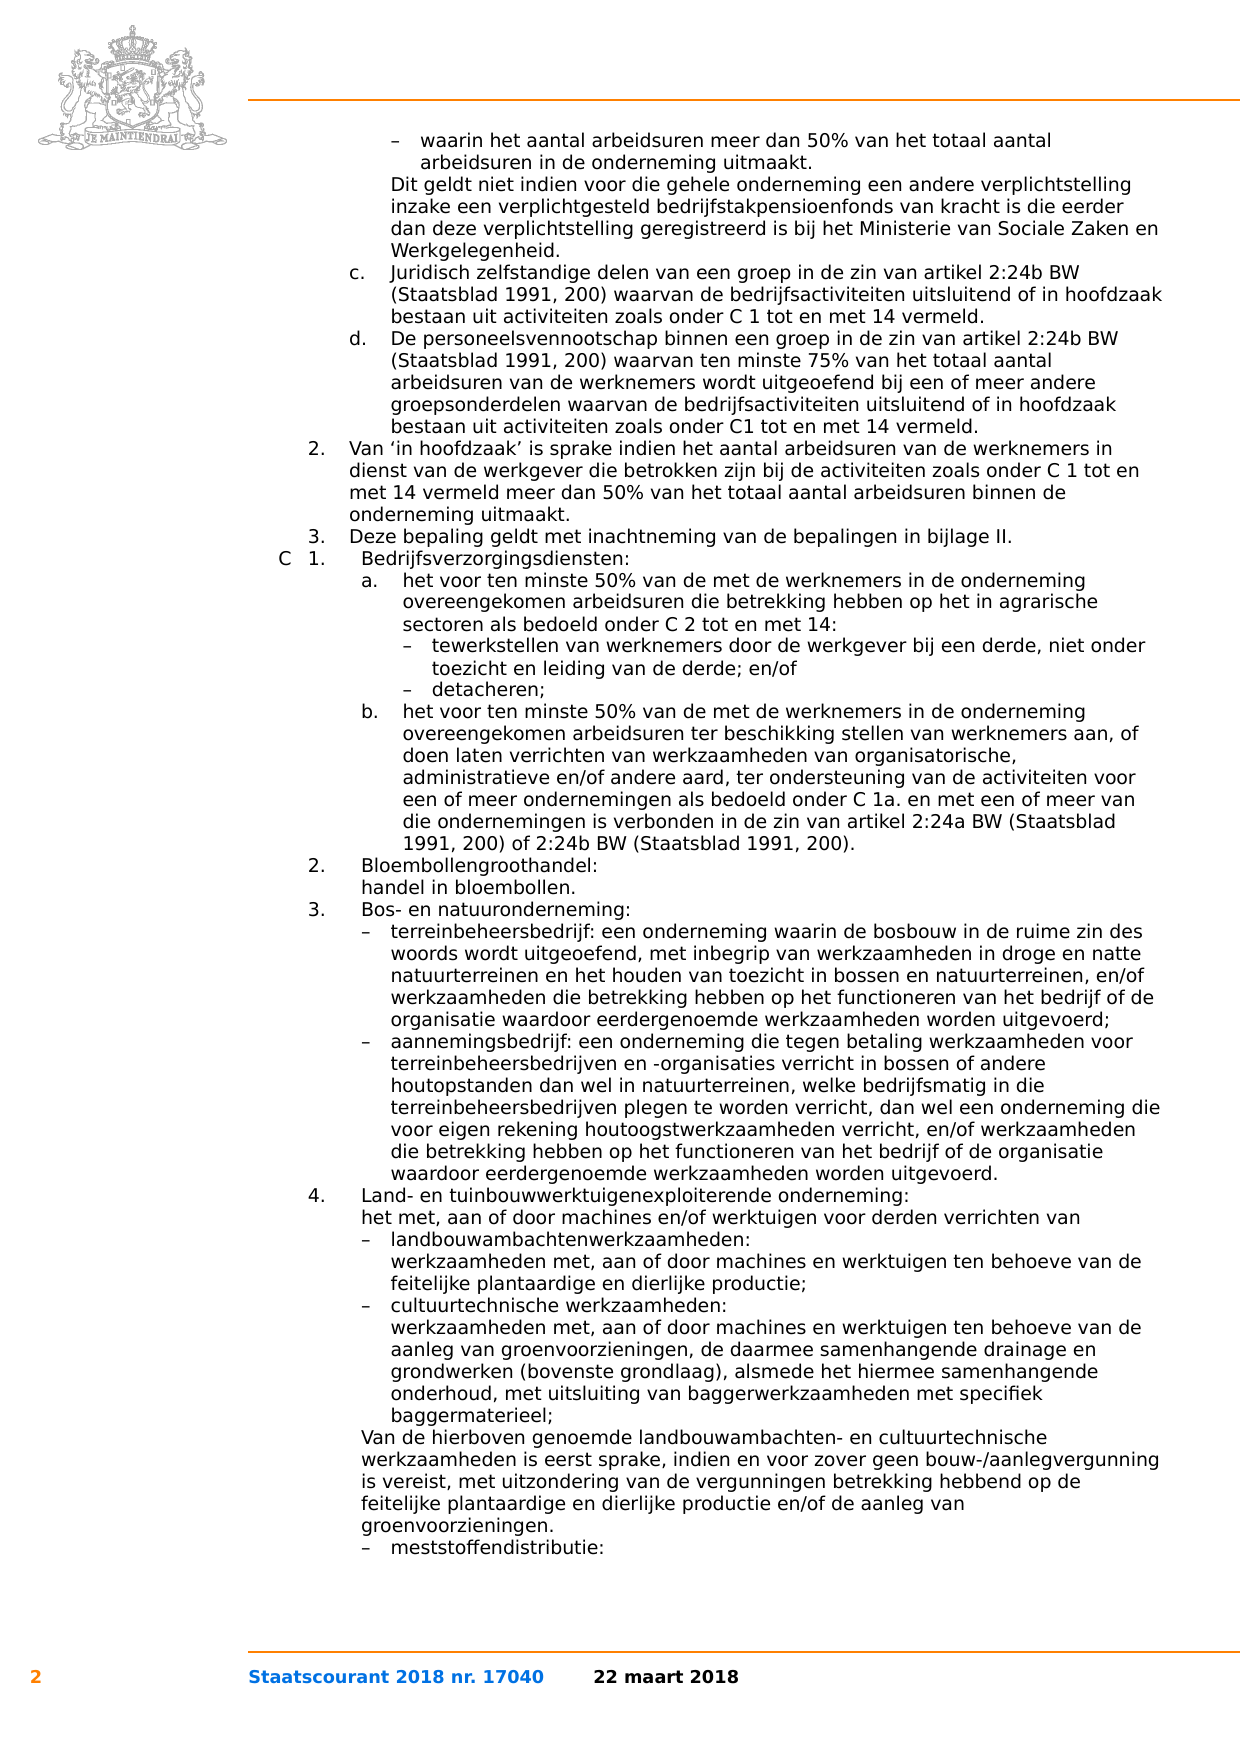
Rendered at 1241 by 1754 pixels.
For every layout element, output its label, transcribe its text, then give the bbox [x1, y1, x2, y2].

text 3. Bos- en natuuronderneming: [308, 899, 1163, 921]
text 3. Deze bepaling geldt met inachtneming van de bepalingen in bijlage II. [308, 526, 1163, 547]
text – detacheren; [402, 679, 1163, 701]
text 4. Land- en tuinbouwwerktuigenexploiterende onderneming: [308, 1185, 1163, 1207]
text C 1. Bedrijfsverzorgingsdiensten: [278, 547, 1163, 569]
text Dit geldt niet indien voor die gehele onderneming een andere verplichtstelling inzake een verplichtgesteld bedrijfstakpensioenfonds van kracht is die eerder dan deze verplichtstelling geregistreerd is bij het Ministerie van Sociale Zaken en Werkgelegenheid. [390, 174, 1163, 262]
text – cultuurtechnische werkzaamheden: [361, 1295, 1163, 1317]
text c. Juridisch zelfstandige delen van een groep in de zin van artikel 2:24b BW (Staatsblad 1991, 200) waarvan de bedrijfsactiviteiten uitsluitend of in hoofdzaak bestaan uit activiteiten zoals onder C 1 tot en met 14 vermeld. [349, 262, 1163, 328]
text – aannemingsbedrijf: een onderneming die tegen betaling werkzaamheden voor terreinbeheersbedrijven en -organisaties verricht in bossen of andere houtopstanden dan wel in natuurterreinen, welke bedrijfsmatig in die terreinbeheersbedrijven plegen te worden verricht, dan wel een onderneming die voor eigen rekening houtoogstwerkzaamheden verricht, en/of werkzaamheden die betrekking hebben op het functioneren van het bedrijf of de organisatie waardoor eerdergenoemde werkzaamheden worden uitgevoerd. [361, 1031, 1163, 1185]
text – tewerkstellen van werknemers door de werkgever bij een derde, niet onder toezicht en leiding van de derde; en/of [402, 635, 1163, 679]
text werkzaamheden met, aan of door machines en werktuigen ten behoeve van de feitelijke plantaardige en dierlijke productie; [390, 1251, 1163, 1295]
text 2. Van ‘in hoofdzaak’ is sprake indien het aantal arbeidsuren van de werknemers in dienst van de werkgever die betrokken zijn bij de activiteiten zoals onder C 1 tot en met 14 vermeld meer dan 50% van het totaal aantal arbeidsuren binnen de onderneming uitmaakt. [308, 438, 1163, 526]
text b. het voor ten minste 50% van de met de werknemers in de onderneming overeengekomen arbeidsuren ter beschikking stellen van werknemers aan, of doen laten verrichten van werkzaamheden van organisatorische, administratieve en/of andere aard, ter ondersteuning van de activiteiten voor een of meer ondernemingen als bedoeld onder C 1a. en met een of meer van die ondernemingen is verbonden in de zin van artikel 2:24a BW (Staatsblad 1991, 200) of 2:24b BW (Staatsblad 1991, 200). [361, 701, 1163, 855]
text – meststoffendistributie: [361, 1537, 1163, 1558]
text d. De personeelsvennootschap binnen een groep in de zin van artikel 2:24b BW (Staatsblad 1991, 200) waarvan ten minste 75% van het totaal aantal arbeidsuren van de werknemers wordt uitgeoefend bij een of meer andere groepsonderdelen waarvan de bedrijfsactiviteiten uitsluitend of in hoofdzaak bestaan uit activiteiten zoals onder C1 tot en met 14 vermeld. [349, 328, 1163, 438]
text 2. Bloembollengroothandel: [308, 855, 1163, 877]
text werkzaamheden met, aan of door machines en werktuigen ten behoeve van de aanleg van groenvoorzieningen, de daarmee samenhangende drainage en grondwerken (bovenste grondlaag), alsmede het hiermee samenhangende onderhoud, met uitsluiting van baggerwerkzaamheden met specifiek baggermaterieel; [390, 1317, 1163, 1427]
text a. het voor ten minste 50% van de met de werknemers in de onderneming overeengekomen arbeidsuren die betrekking hebben op het in agrarische sectoren als bedoeld onder C 2 tot en met 14: [361, 569, 1163, 635]
text Van de hierboven genoemde landbouwambachten- en cultuurtechnische werkzaamheden is eerst sprake, indien en voor zover geen bouw-/aanlegvergunning is vereist, met uitzondering van de vergunningen betrekking hebbend op de feitelijke plantaardige en dierlijke productie en/of de aanleg van groenvoorzieningen. [361, 1427, 1163, 1537]
picture [38, 25, 227, 150]
text – landbouwambachtenwerkzaamheden: [361, 1229, 1163, 1251]
text handel in bloembollen. [361, 877, 1163, 899]
text – terreinbeheersbedrijf: een onderneming waarin de bosbouw in de ruime zin des woords wordt uitgeoefend, met inbegrip van werkzaamheden in droge en natte natuurterreinen en het houden van toezicht in bossen en natuurterreinen, en/of werkzaamheden die betrekking hebben op het functioneren van het bedrijf of de organisatie waardoor eerdergenoemde werkzaamheden worden uitgevoerd; [361, 921, 1163, 1031]
text het met, aan of door machines en/of werktuigen voor derden verrichten van [361, 1207, 1163, 1229]
text – waarin het aantal arbeidsuren meer dan 50% van het totaal aantal arbeidsuren in de onderneming uitmaakt. [390, 130, 1163, 174]
